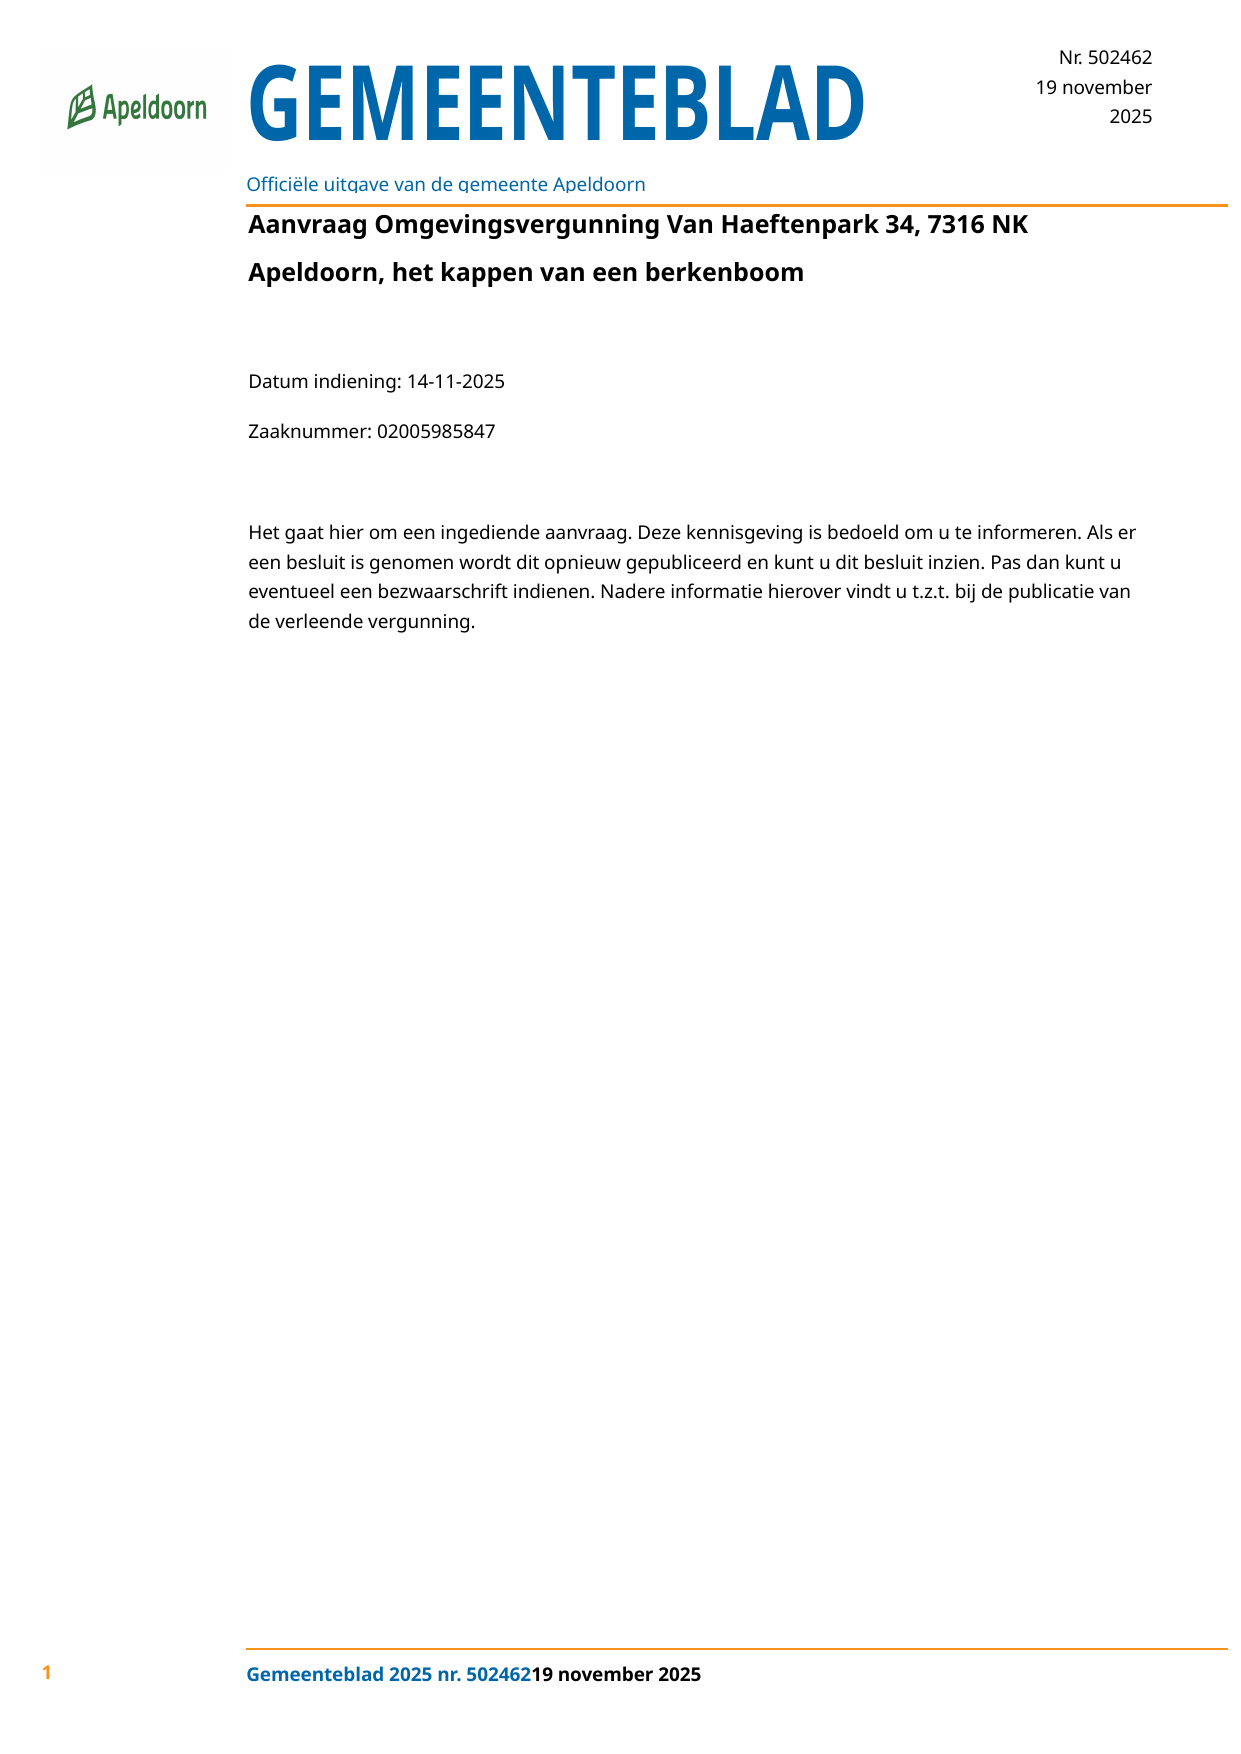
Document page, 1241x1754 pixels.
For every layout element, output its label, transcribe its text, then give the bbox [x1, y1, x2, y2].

text Aanvraag Omgevingsvergunning Van Haeftenpark 34, 7316 NK Apeldoorn, het kappen van een berkenboom [248, 207, 1152, 288]
text Het gaat hier om een ingediende aanvraag. Deze kennisgeving is bedoeld om u te informeren. Als er een besluit is genomen wordt dit opnieuw gepubliceerd en kunt u dit besluit inzien. Pas dan kunt u eventueel een bezwaarschrift indienen. Nadere informatie hierover vindt u t.z.t. bij de publicatie van de verleende vergunning. [248, 519, 1152, 634]
text Zaaknummer: 02005985847 [248, 419, 1152, 444]
picture [41, 47, 231, 172]
text Datum indiening: 14-11-2025 [248, 368, 1152, 394]
